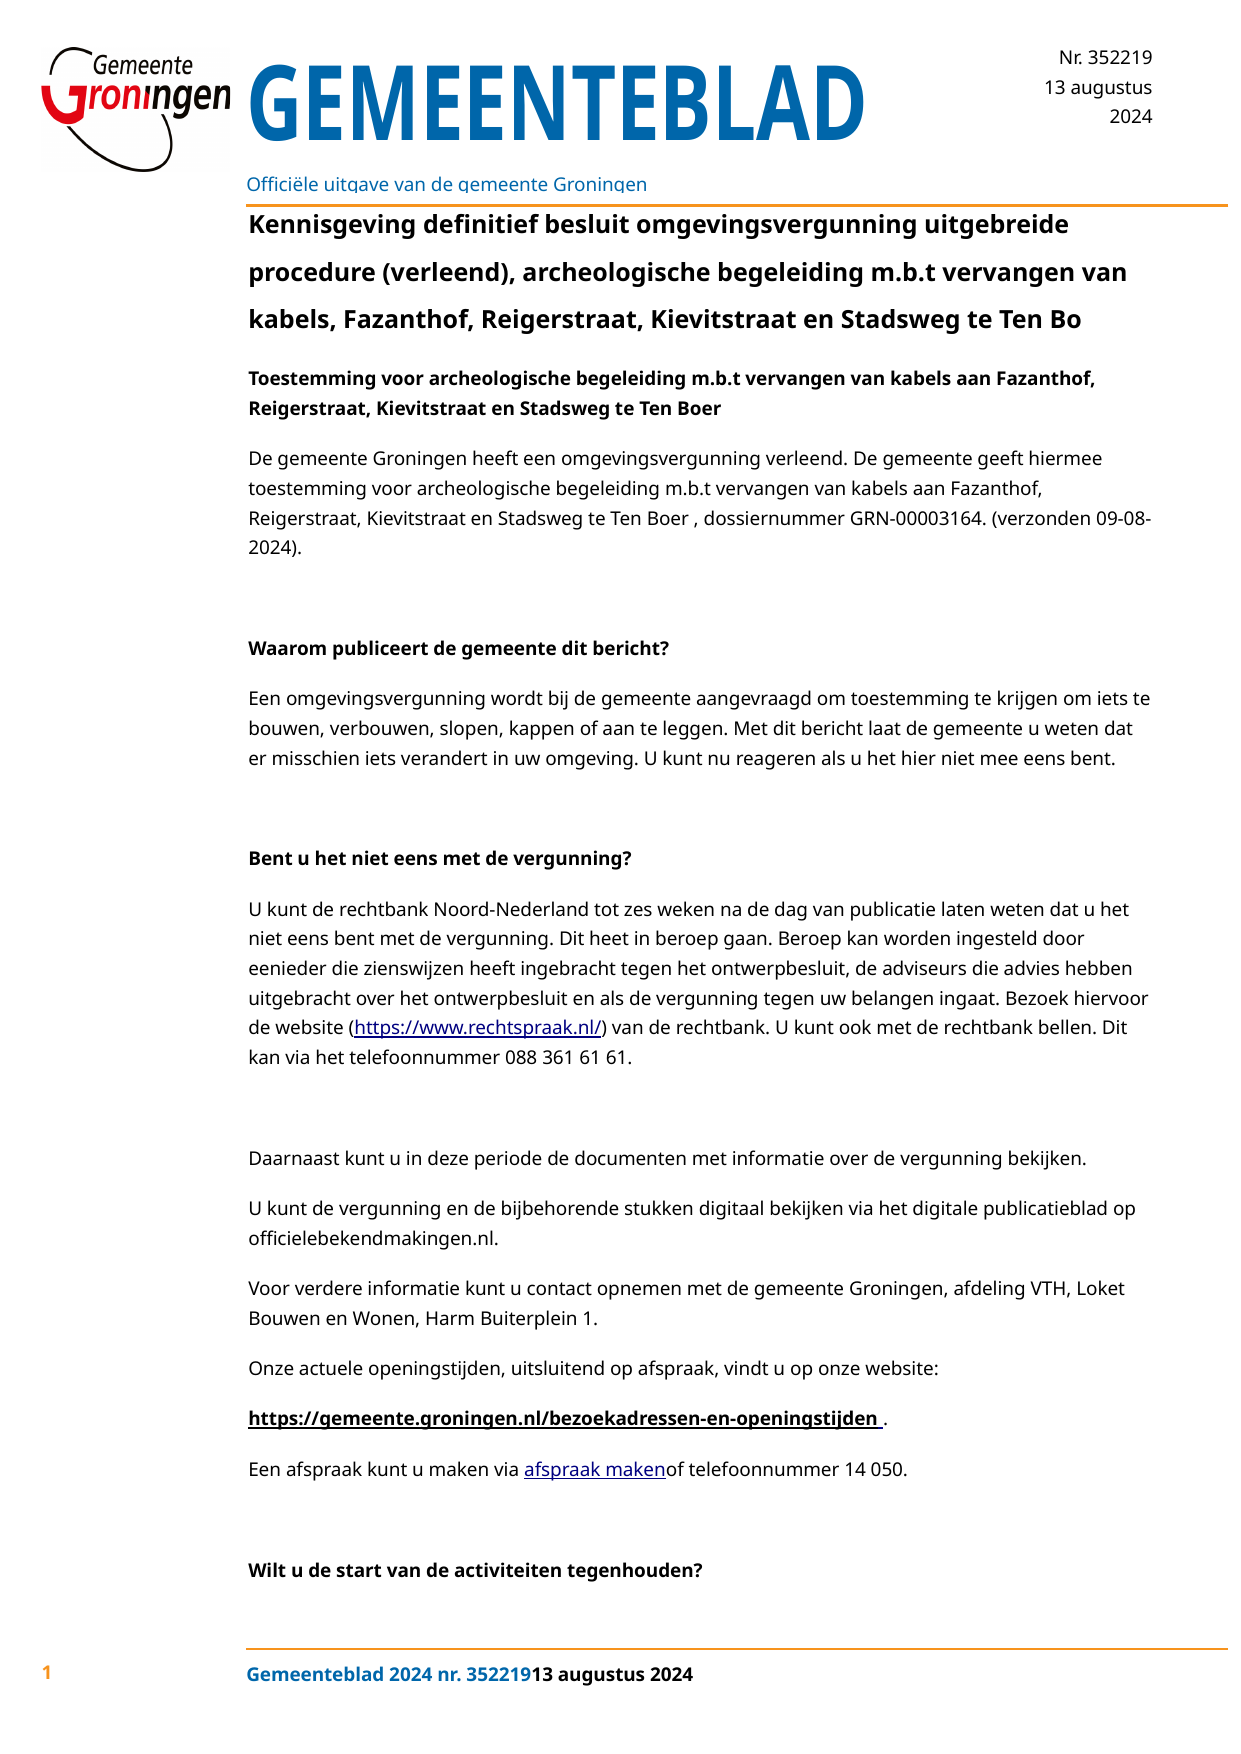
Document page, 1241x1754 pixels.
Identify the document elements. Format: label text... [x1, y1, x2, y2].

text Kennisgeving definitief besluit omgevingsvergunning uitgebreide procedure (verleend), archeologische begeleiding m.b.t vervangen van kabels, Fazanthof, Reigerstraat, Kievitstraat en Stadsweg te Ten Bo [248, 207, 1152, 336]
text Onze actuele openingstijden, uitsluitend op afspraak, vindt u op onze website: [248, 1355, 1152, 1381]
text U kunt de vergunning en de bijbehorende stukken digitaal bekijken via het digitale publicatieblad op officielebekendmakingen.nl. [248, 1195, 1152, 1250]
text Waarom publiceert de gemeente dit bericht? [248, 635, 1152, 661]
text https://gemeente.groningen.nl/bezoekadressen-en-openingstijden . [248, 1406, 1152, 1431]
text Een afspraak kunt u maken via afspraak makenof telefoonnummer 14 050. [248, 1456, 1152, 1482]
text De gemeente Groningen heeft een omgevingsvergunning verleend. De gemeente geeft hiermee toestemming voor archeologische begeleiding m.b.t vervangen van kabels aan Fazanthof, Reigerstraat, Kievitstraat en Stadsweg te Ten Boer , dossiernummer GRN-00003164. (verzonden 09-08-2024). [248, 446, 1152, 560]
text Voor verdere informatie kunt u contact opnemen met de gemeente Groningen, afdeling VTH, Loket Bouwen en Wonen, Harm Buiterplein 1. [248, 1275, 1152, 1330]
text Toestemming voor archeologische begeleiding m.b.t vervangen van kabels aan Fazanthof, Reigerstraat, Kievitstraat en Stadsweg te Ten Boer [248, 366, 1152, 421]
picture [41, 47, 231, 172]
text Bent u het niet eens met de vergunning? [248, 846, 1152, 871]
text Wilt u de start van de activiteiten tegenhouden? [248, 1557, 1152, 1582]
text Een omgevingsvergunning wordt bij de gemeente aangevraagd om toestemming te krijgen om iets te bouwen, verbouwen, slopen, kappen of aan te leggen. Met dit bericht laat de gemeente u weten dat er misschien iets verandert in uw omgeving. U kunt nu reageren als u het hier niet mee eens bent. [248, 686, 1152, 770]
text Daarnaast kunt u in deze periode de documenten met informatie over de vergunning bekijken. [248, 1145, 1152, 1170]
text U kunt de rechtbank Noord-Nederland tot zes weken na de dag van publicatie laten weten dat u het niet eens bent met de vergunning. Dit heet in beroep gaan. Beroep kan worden ingesteld door eenieder die zienswijzen heeft ingebracht tegen het ontwerpbesluit, de adviseurs die advies hebben uitgebracht over het ontwerpbesluit en als de vergunning tegen uw belangen ingaat. Bezoek hiervoor de website (https://www.rechtspraak.nl/) van de rechtbank. U kunt ook met de rechtbank bellen. Dit kan via het telefoonnummer 088 361 61 61. [248, 896, 1152, 1069]
